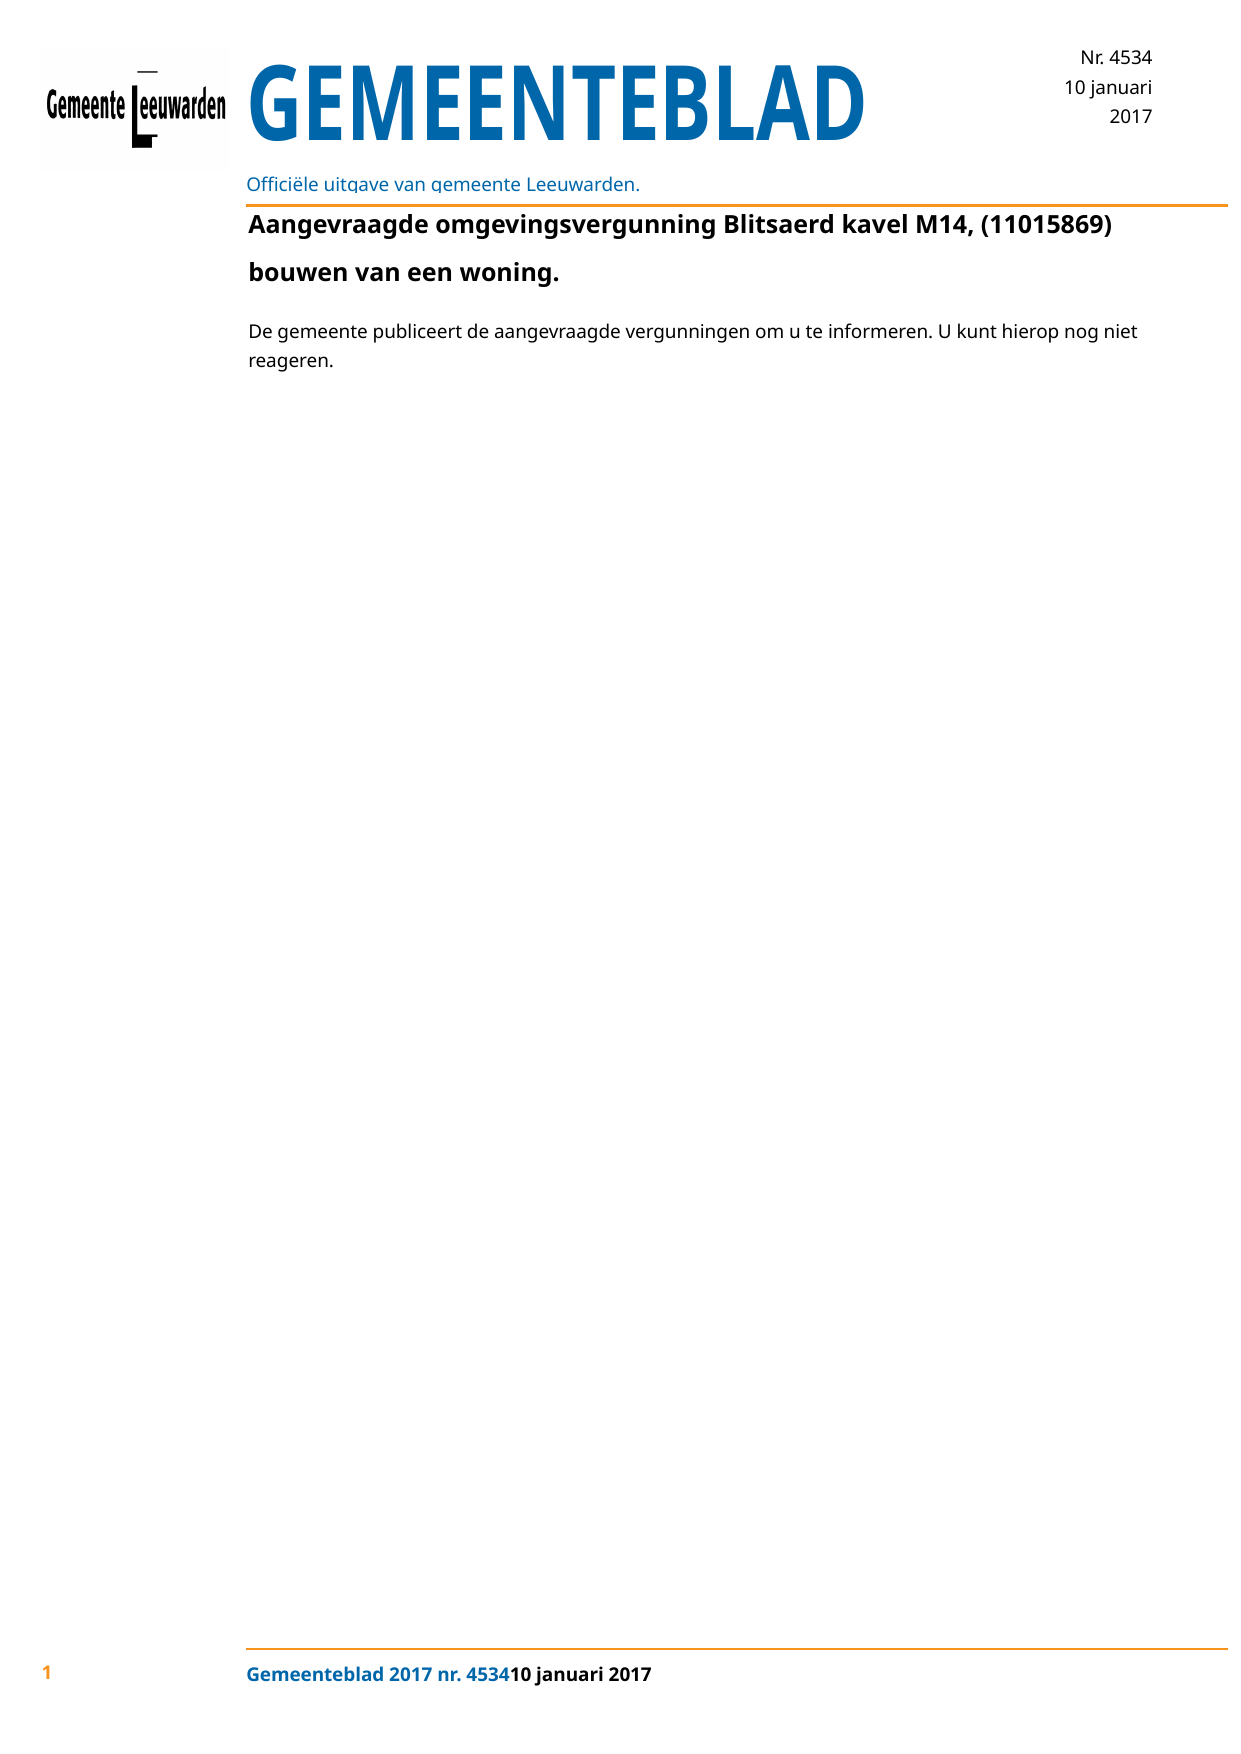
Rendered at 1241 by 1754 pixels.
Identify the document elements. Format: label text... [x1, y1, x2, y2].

text Aangevraagde omgevingsvergunning Blitsaerd kavel M14, (11015869) bouwen van een woning. [248, 207, 1152, 288]
picture [41, 47, 231, 172]
text De gemeente publiceert de aangevraagde vergunningen om u te informeren. U kunt hierop nog niet reageren. [248, 318, 1152, 373]
